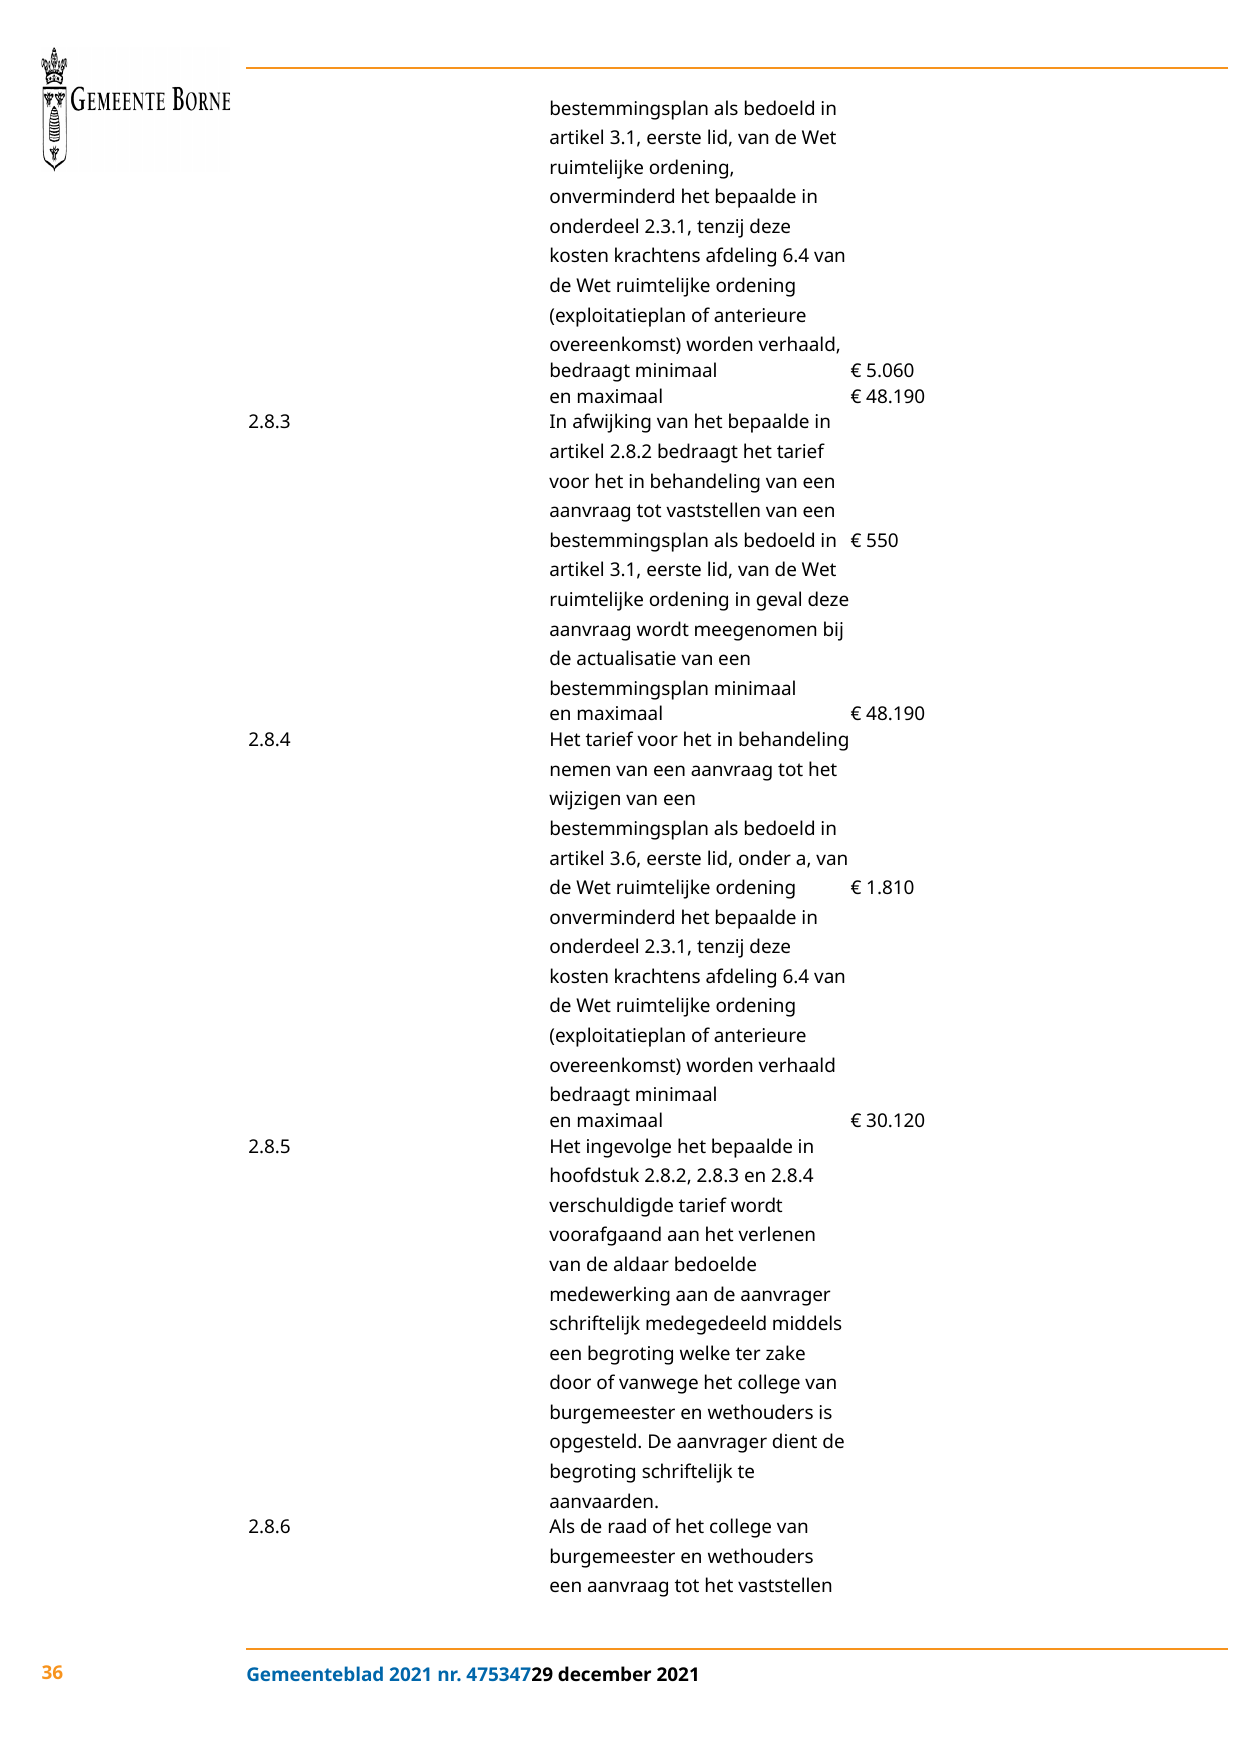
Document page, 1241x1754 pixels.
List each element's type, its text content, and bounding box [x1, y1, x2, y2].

table_cell 2.8.4 [248, 726, 549, 1107]
table_cell € 48.190 [850, 701, 1152, 726]
table_cell € 5.060 [850, 357, 1152, 383]
table_cell en maximaal [549, 701, 850, 726]
picture [41, 47, 231, 172]
table_cell € 48.190 [850, 383, 1152, 409]
table_cell [850, 1514, 1152, 1598]
table_cell Het tarief voor het in behandeling nemen van een aanvraag tot het wijzigen van een bestemmingsplan als bedoeld in artikel 3.6, eerste lid, onder a, van de Wet ruimtelijke ordening onverminderd het bepaalde in onderdeel 2.3.1, tenzij deze kosten krachtens afdeling 6.4 van de Wet ruimtelijke ordening (exploitatieplan of anterieure overeenkomst) worden verhaald bedraagt minimaal [549, 726, 850, 1107]
table_cell bedraagt minimaal [549, 357, 850, 383]
table_cell en maximaal [549, 383, 850, 409]
table_cell 2.8.6 [248, 1514, 549, 1598]
table_cell bestemmingsplan als bedoeld in artikel 3.1, eerste lid, van de Wet ruimtelijke ordening, onverminderd het bepaalde in onderdeel 2.3.1, tenzij deze kosten krachtens afdeling 6.4 van de Wet ruimtelijke ordening (exploitatieplan of anterieure overeenkomst) worden verhaald, [549, 95, 850, 357]
table_cell [850, 1133, 1152, 1513]
table_cell € 30.120 [850, 1107, 1152, 1133]
table_cell € 550 [850, 409, 1152, 701]
table_cell [248, 95, 549, 357]
table_cell In afwijking van het bepaalde in artikel 2.8.2 bedraagt het tarief voor het in behandeling van een aanvraag tot vaststellen van een bestemmingsplan als bedoeld in artikel 3.1, eerste lid, van de Wet ruimtelijke ordening in geval deze aanvraag wordt meegenomen bij de actualisatie van een bestemmingsplan minimaal [549, 409, 850, 701]
table_cell en maximaal [549, 1107, 850, 1133]
table_cell Als de raad of het college van burgemeester en wethouders een aanvraag tot het vaststellen [549, 1514, 850, 1598]
table_cell [850, 95, 1152, 357]
table_cell Het ingevolge het bepaalde in hoofdstuk 2.8.2, 2.8.3 en 2.8.4 verschuldigde tarief wordt voorafgaand aan het verlenen van de aldaar bedoelde medewerking aan de aanvrager schriftelijk medegedeeld middels een begroting welke ter zake door of vanwege het college van burgemeester en wethouders is opgesteld. De aanvrager dient de begroting schriftelijk te aanvaarden. [549, 1133, 850, 1513]
table_cell [248, 383, 549, 409]
table_cell [248, 701, 549, 726]
table_cell [248, 357, 549, 383]
table_cell 2.8.5 [248, 1133, 549, 1513]
table_cell [248, 1107, 549, 1133]
table_cell 2.8.3 [248, 409, 549, 701]
table_cell € 1.810 [850, 726, 1152, 1107]
